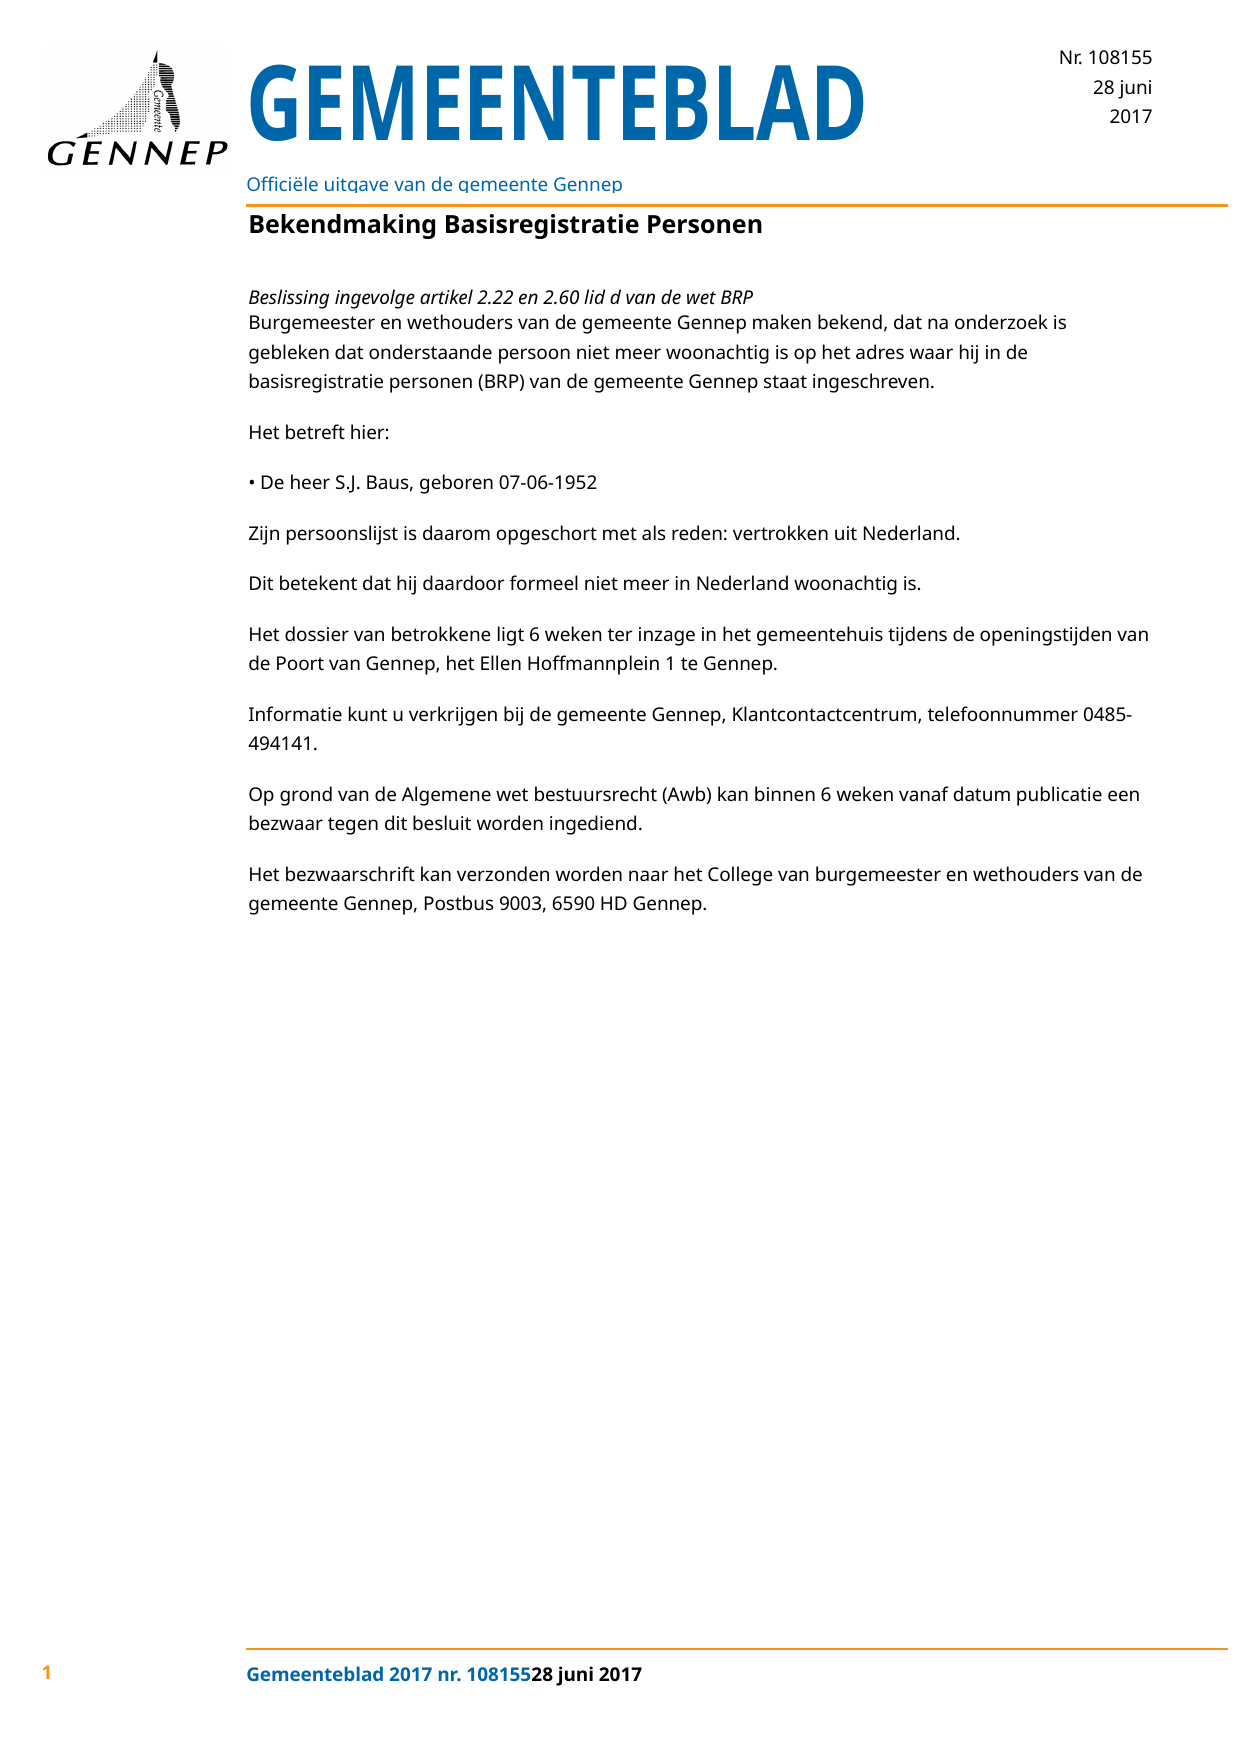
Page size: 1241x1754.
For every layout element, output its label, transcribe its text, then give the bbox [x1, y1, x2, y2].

text Het bezwaarschrift kan verzonden worden naar het College van burgemeester en wethouders van de gemeente Gennep, Postbus 9003, 6590 HD Gennep. [248, 861, 1152, 916]
text Op grond van de Algemene wet bestuursrecht (Awb) kan binnen 6 weken vanaf datum publicatie een bezwaar tegen dit besluit worden ingediend. [248, 781, 1152, 836]
text Bekendmaking Basisregistratie Personen [248, 207, 1152, 241]
picture [41, 47, 231, 172]
text Het betreft hier: [248, 419, 1152, 445]
text Informatie kunt u verkrijgen bij de gemeente Gennep, Klantcontactcentrum, telefoonnummer 0485-494141. [248, 701, 1152, 756]
text • De heer S.J. Baus, geboren 07-06-1952 [248, 469, 1152, 495]
text Zijn persoonslijst is daarom opgeschort met als reden: vertrokken uit Nederland. [248, 520, 1152, 546]
text Burgemeester en wethouders van de gemeente Gennep maken bekend, dat na onderzoek is gebleken dat onderstaande persoon niet meer woonachtig is op het adres waar hij in de basisregistratie personen (BRP) van de gemeente Gennep staat ingeschreven. [248, 309, 1152, 394]
text Beslissing ingevolge artikel 2.22 en 2.60 lid d van de wet BRP [248, 284, 1152, 309]
text Het dossier van betrokkene ligt 6 weken ter inzage in het gemeentehuis tijdens de openingstijden van de Poort van Gennep, het Ellen Hoffmannplein 1 te Gennep. [248, 621, 1152, 676]
text Dit betekent dat hij daardoor formeel niet meer in Nederland woonachtig is. [248, 570, 1152, 596]
